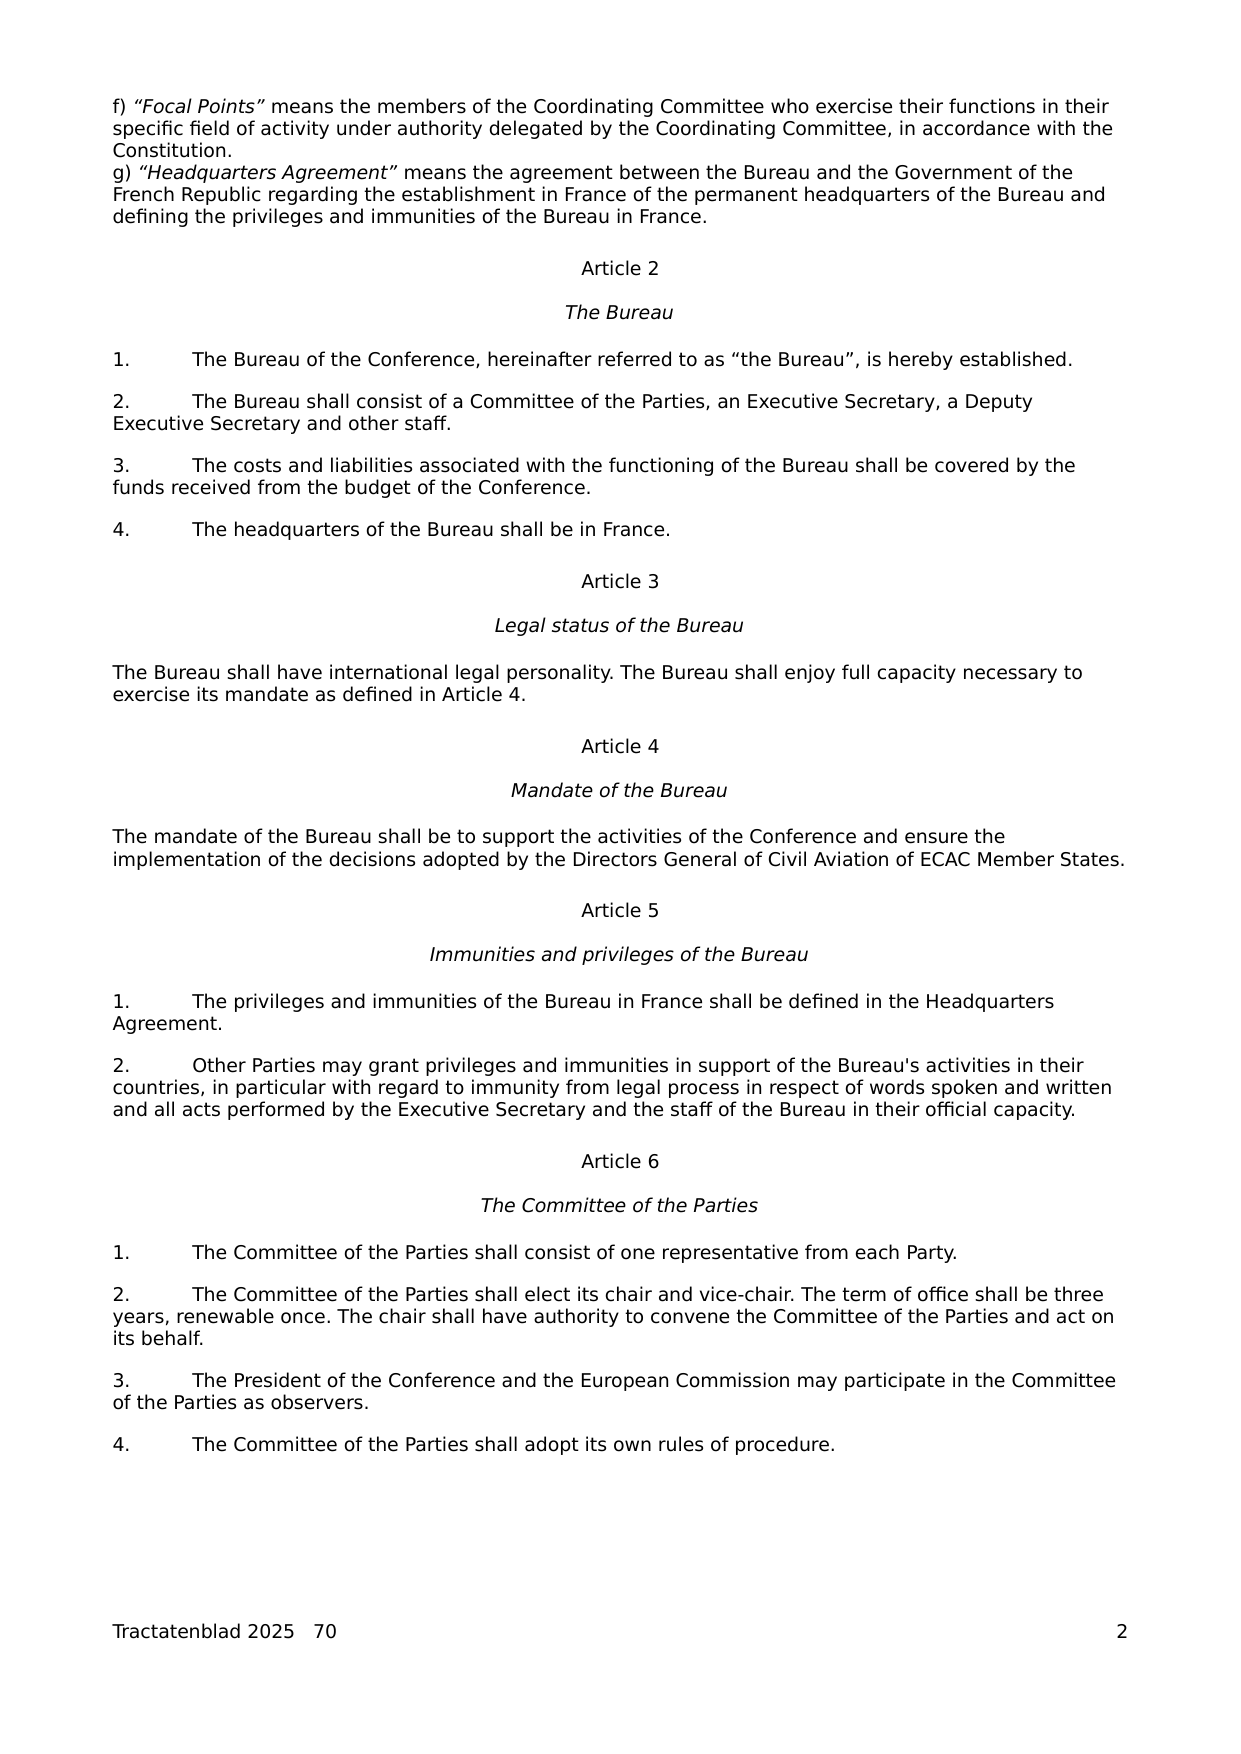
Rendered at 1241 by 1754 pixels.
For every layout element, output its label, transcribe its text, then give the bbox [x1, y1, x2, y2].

text 2. The Bureau shall consist of a Committee of the Parties, an Executive Secretary, a Deputy Executive Secretary and other staff. [112, 391, 1128, 435]
text 3. The costs and liabilities associated with the functioning of the Bureau shall be covered by the funds received from the budget of the Conference. [112, 455, 1128, 499]
text The Bureau shall have international legal personality. The Bureau shall enjoy full capacity necessary to exercise its mandate as defined in Article 4. [112, 662, 1128, 706]
text The mandate of the Bureau shall be to support the activities of the Conference and ensure the implementation of the decisions adopted by the Directors General of Civil Aviation of ECAC Member States. [112, 826, 1128, 870]
text 1. The Committee of the Parties shall consist of one representative from each Party. [112, 1242, 1128, 1264]
subtitle Article 3 Legal status of the Bureau [112, 571, 1128, 637]
text 4. The Committee of the Parties shall adopt its own rules of procedure. [112, 1434, 1128, 1456]
text 2. The Committee of the Parties shall elect its chair and vice-chair. The term of office shall be three years, renewable once. The chair shall have authority to convene the Committee of the Parties and act on its behalf. [112, 1284, 1128, 1350]
text 1. The privileges and immunities of the Bureau in France shall be defined in the Headquarters Agreement. [112, 991, 1128, 1035]
text g) “Headquarters Agreement” means the agreement between the Bureau and the Government of the French Republic regarding the establishment in France of the permanent headquarters of the Bureau and defining the privileges and immunities of the Bureau in France. [112, 162, 1128, 228]
text 2. Other Parties may grant privileges and immunities in support of the Bureau's activities in their countries, in particular with regard to immunity from legal process in respect of words spoken and written and all acts performed by the Executive Secretary and the staff of the Bureau in their official capacity. [112, 1055, 1128, 1121]
text 1. The Bureau of the Conference, hereinafter referred to as “the Bureau”, is hereby established. [112, 349, 1128, 371]
subtitle Article 6 The Committee of the Parties [112, 1151, 1128, 1217]
text f) “Focal Points” means the members of the Coordinating Committee who exercise their functions in their specific field of activity under authority delegated by the Coordinating Committee, in accordance with the Constitution. [112, 96, 1128, 162]
subtitle Article 2 The Bureau [112, 258, 1128, 324]
text 4. The headquarters of the Bureau shall be in France. [112, 519, 1128, 541]
text 3. The President of the Conference and the European Commission may participate in the Committee of the Parties as observers. [112, 1370, 1128, 1414]
subtitle Article 5 Immunities and privileges of the Bureau [112, 900, 1128, 966]
subtitle Article 4 Mandate of the Bureau [112, 736, 1128, 801]
